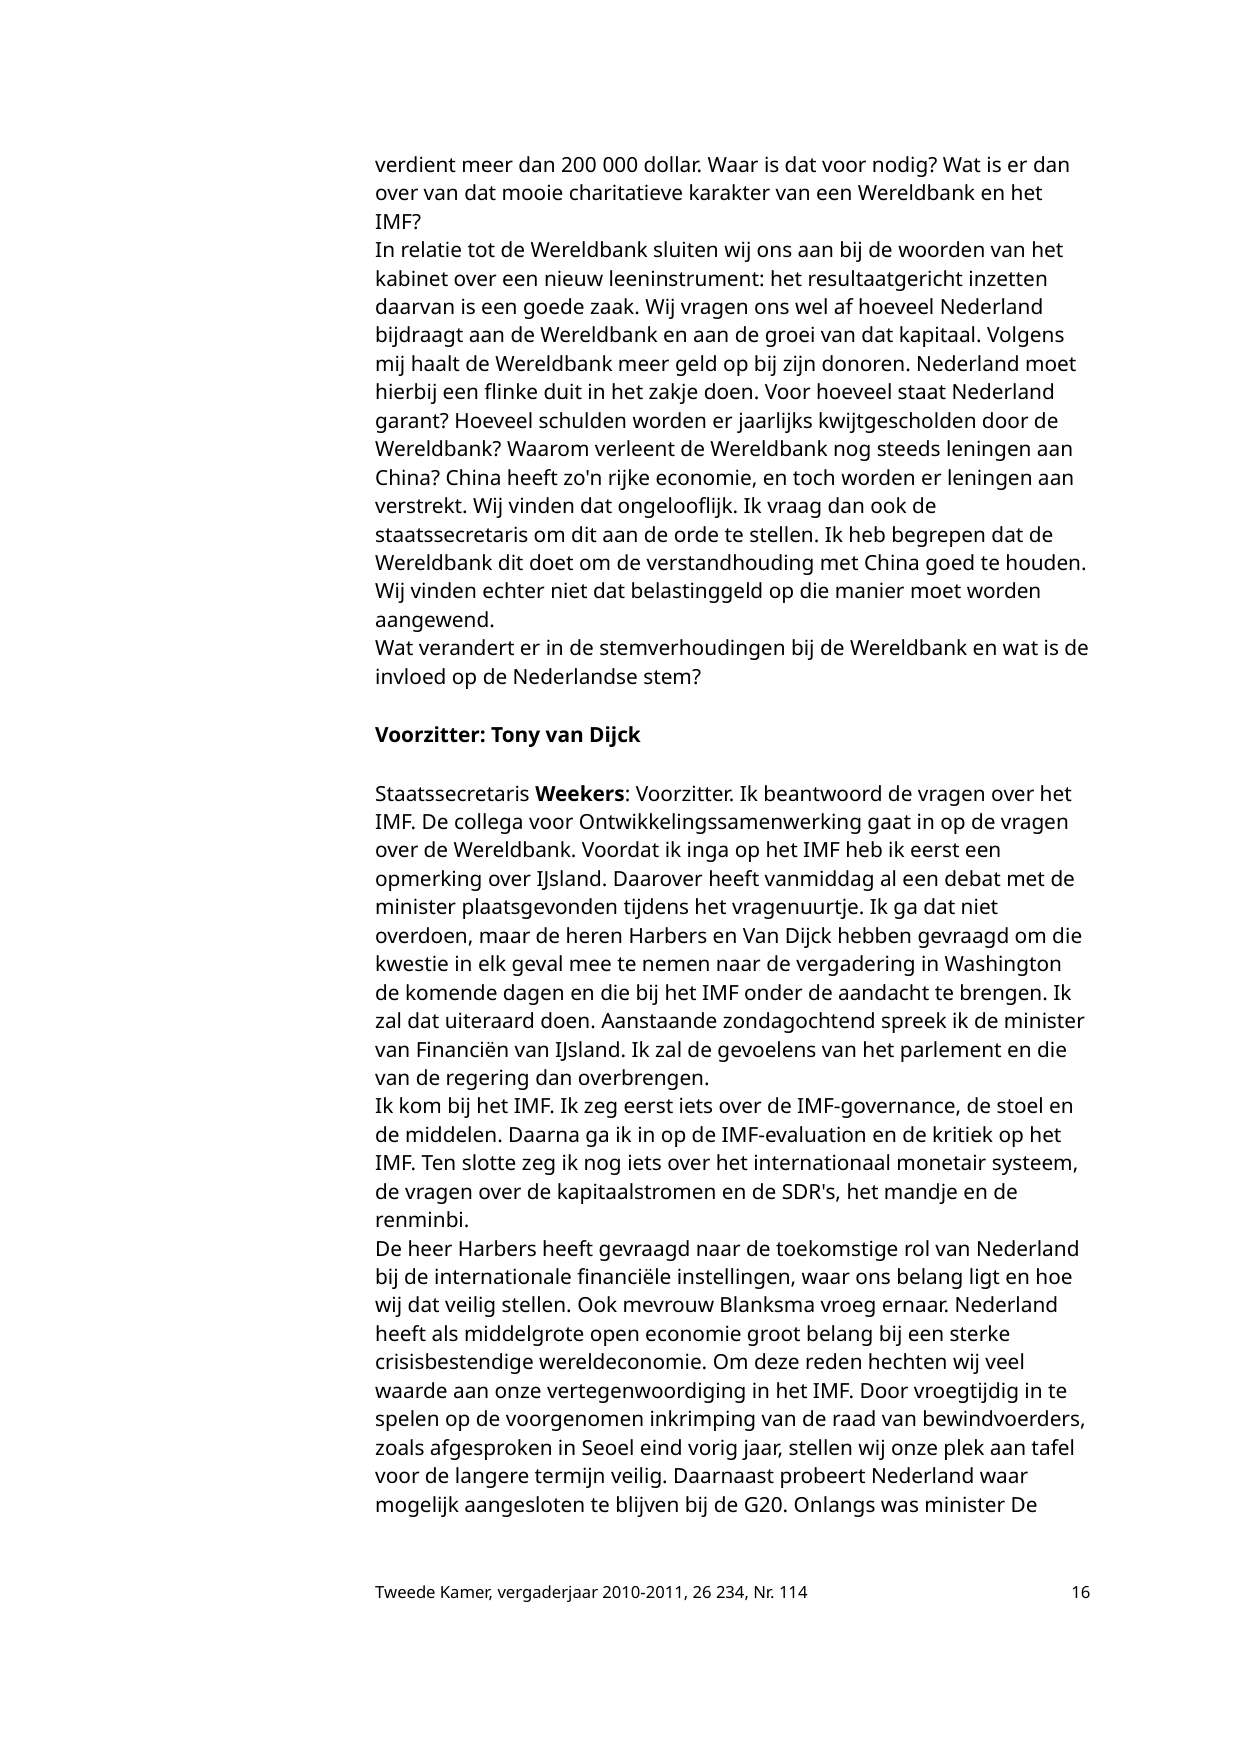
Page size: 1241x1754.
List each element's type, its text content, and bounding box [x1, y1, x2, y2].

text De heer Harbers heeft gevraagd naar de toekomstige rol van Nederland bij de internationale financiële instellingen, waar ons belang ligt en hoe wij dat veilig stellen. Ook mevrouw Blanksma vroeg ernaar. Nederland heeft als middelgrote open economie groot belang bij een sterke crisisbestendige wereldeconomie. Om deze reden hechten wij veel waarde aan onze vertegenwoordiging in het IMF. Door vroegtijdig in te spelen op de voorgenomen inkrimping van de raad van bewindvoerders, zoals afgesproken in Seoel eind vorig jaar, stellen wij onze plek aan tafel voor de langere termijn veilig. Daarnaast probeert Nederland waar mogelijk aangesloten te blijven bij de G20. Onlangs was minister De [375, 1234, 1090, 1518]
text Ik kom bij het IMF. Ik zeg eerst iets over de IMF-governance, de stoel en de middelen. Daarna ga ik in op de IMF-evaluation en de kritiek op het IMF. Ten slotte zeg ik nog iets over het internationaal monetair systeem, de vragen over de kapitaalstromen en de SDR's, het mandje en de renminbi. [375, 1092, 1090, 1234]
text In relatie tot de Wereldbank sluiten wij ons aan bij de woorden van het kabinet over een nieuw leeninstrument: het resultaatgericht inzetten daarvan is een goede zaak. Wij vragen ons wel af hoeveel Nederland bijdraagt aan de Wereldbank en aan de groei van dat kapitaal. Volgens mij haalt de Wereldbank meer geld op bij zijn donoren. Nederland moet hierbij een flinke duit in het zakje doen. Voor hoeveel staat Nederland garant? Hoeveel schulden worden er jaarlijks kwijtgescholden door de Wereldbank? Waarom verleent de Wereldbank nog steeds leningen aan China? China heeft zo'n rijke economie, en toch worden er leningen aan verstrekt. Wij vinden dat ongelooflijk. Ik vraag dan ook de staatssecretaris om dit aan de orde te stellen. Ik heb begrepen dat de Wereldbank dit doet om de verstandhouding met China goed te houden. Wij vinden echter niet dat belastinggeld op die manier moet worden aangewend. [375, 235, 1090, 633]
text Staatssecretaris Weekers: Voorzitter. Ik beantwoord de vragen over het IMF. De collega voor Ontwikkelingssamenwerking gaat in op de vragen over de Wereldbank. Voordat ik inga op het IMF heb ik eerst een opmerking over IJsland. Daarover heeft vanmiddag al een debat met de minister plaatsgevonden tijdens het vragenuurtje. Ik ga dat niet overdoen, maar de heren Harbers en Van Dijck hebben gevraagd om die kwestie in elk geval mee te nemen naar de vergadering in Washington de komende dagen en die bij het IMF onder de aandacht te brengen. Ik zal dat uiteraard doen. Aanstaande zondagochtend spreek ik de minister van Financiën van IJsland. Ik zal de gevoelens van het parlement en die van de regering dan overbrengen. [375, 779, 1090, 1092]
text Voorzitter: Tony van Dijck [375, 720, 1090, 749]
text verdient meer dan 200 000 dollar. Waar is dat voor nodig? Wat is er dan over van dat mooie charitatieve karakter van een Wereldbank en het IMF? [375, 150, 1090, 235]
text Wat verandert er in de stemverhoudingen bij de Wereldbank en wat is de invloed op de Nederlandse stem? [375, 633, 1090, 690]
